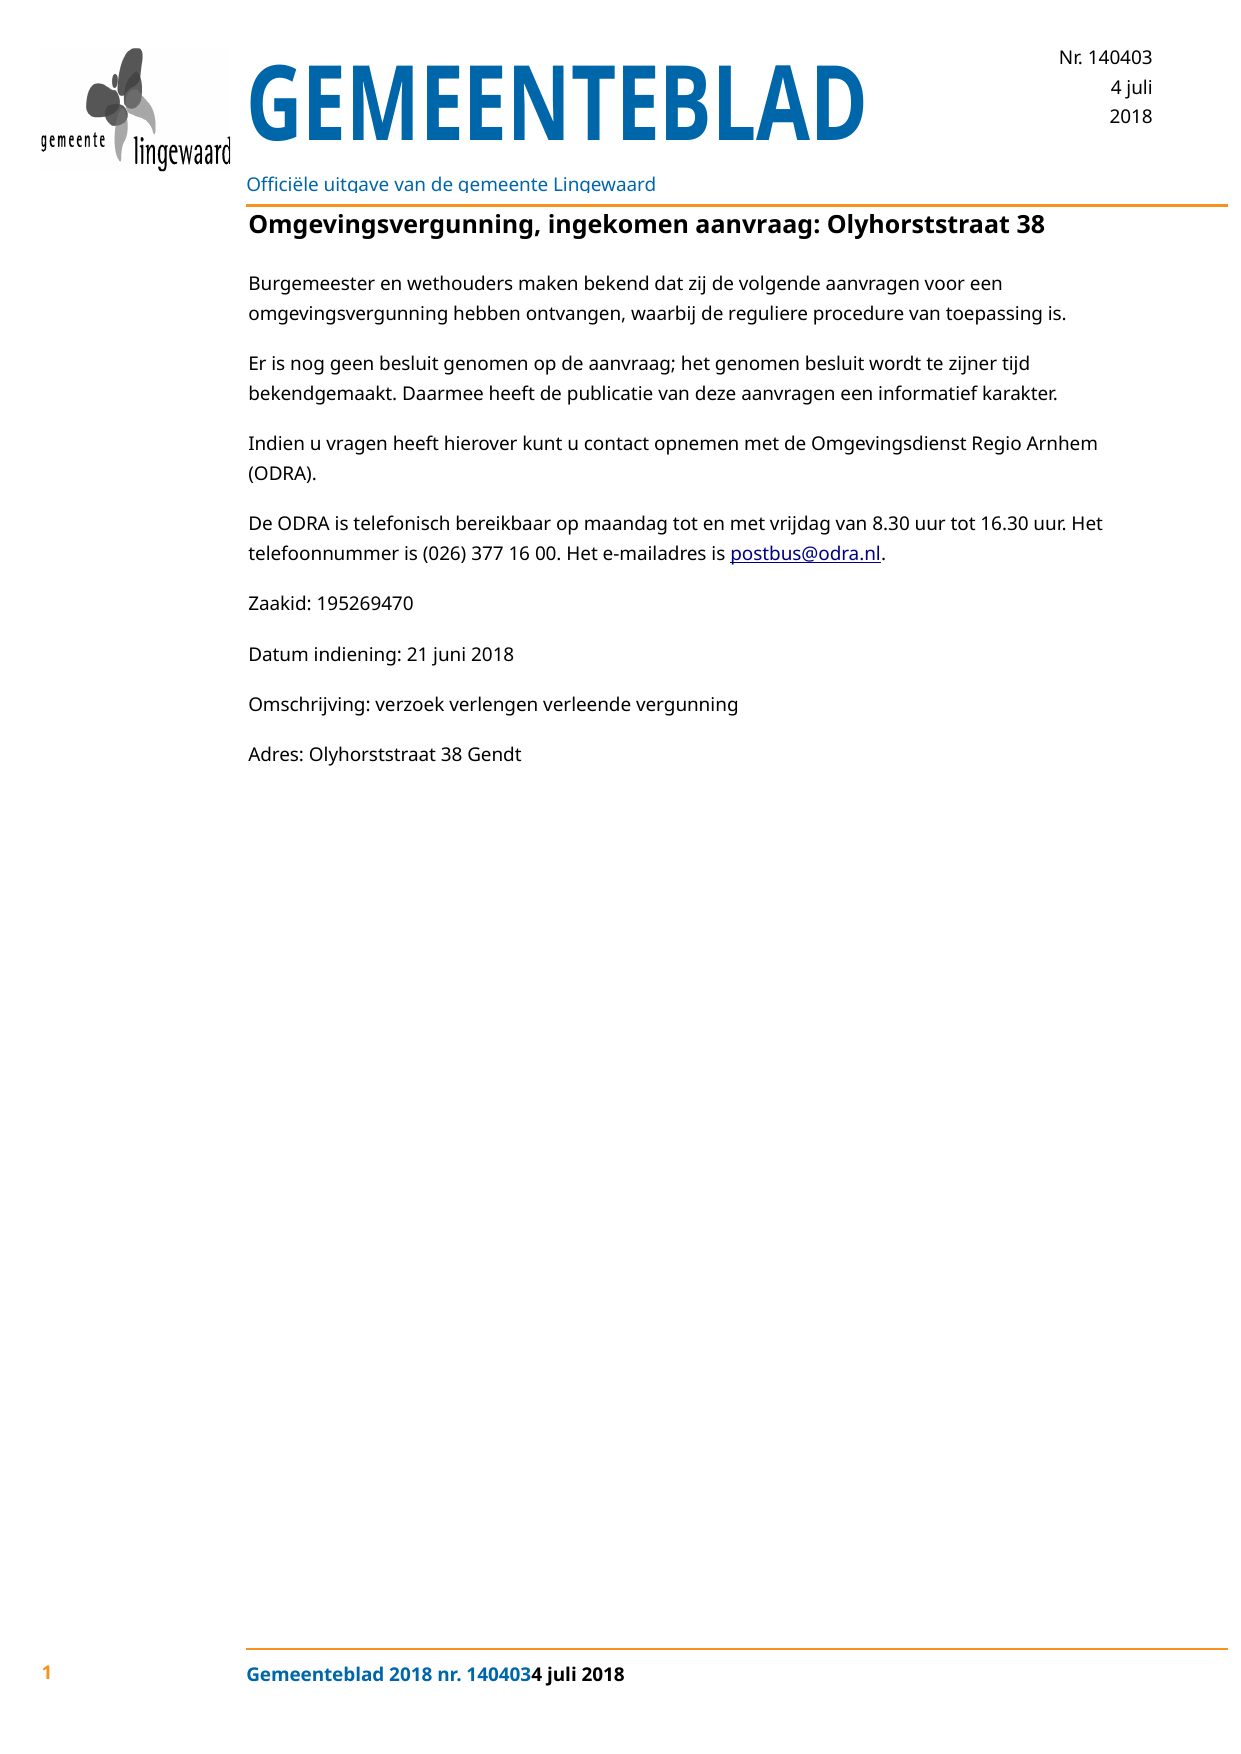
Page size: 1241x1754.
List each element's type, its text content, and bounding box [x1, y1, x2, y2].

text Omgevingsvergunning, ingekomen aanvraag: Olyhorststraat 38 [248, 207, 1152, 241]
text Er is nog geen besluit genomen op de aanvraag; het genomen besluit wordt te zijner tijd bekendgemaakt. Daarmee heeft de publicatie van deze aanvragen een informatief karakter. [248, 350, 1152, 406]
text De ODRA is telefonisch bereikbaar op maandag tot en met vrijdag van 8.30 uur tot 16.30 uur. Het telefoonnummer is (026) 377 16 00. Het e-mailadres is postbus@odra.nl. [248, 510, 1152, 566]
text Indien u vragen heeft hierover kunt u contact opnemen met de Omgevingsdienst Regio Arnhem (ODRA). [248, 430, 1152, 486]
text Burgemeester en wethouders maken bekend dat zij de volgende aanvragen voor een omgevingsvergunning hebben ontvangen, waarbij de reguliere procedure van toepassing is. [248, 270, 1152, 326]
text Zaakid: 195269470 [248, 590, 1152, 616]
text Datum indiening: 21 juni 2018 [248, 641, 1152, 666]
picture [41, 47, 231, 172]
text Omschrijving: verzoek verlengen verleende vergunning [248, 691, 1152, 717]
text Adres: Olyhorststraat 38 Gendt [248, 742, 1152, 767]
